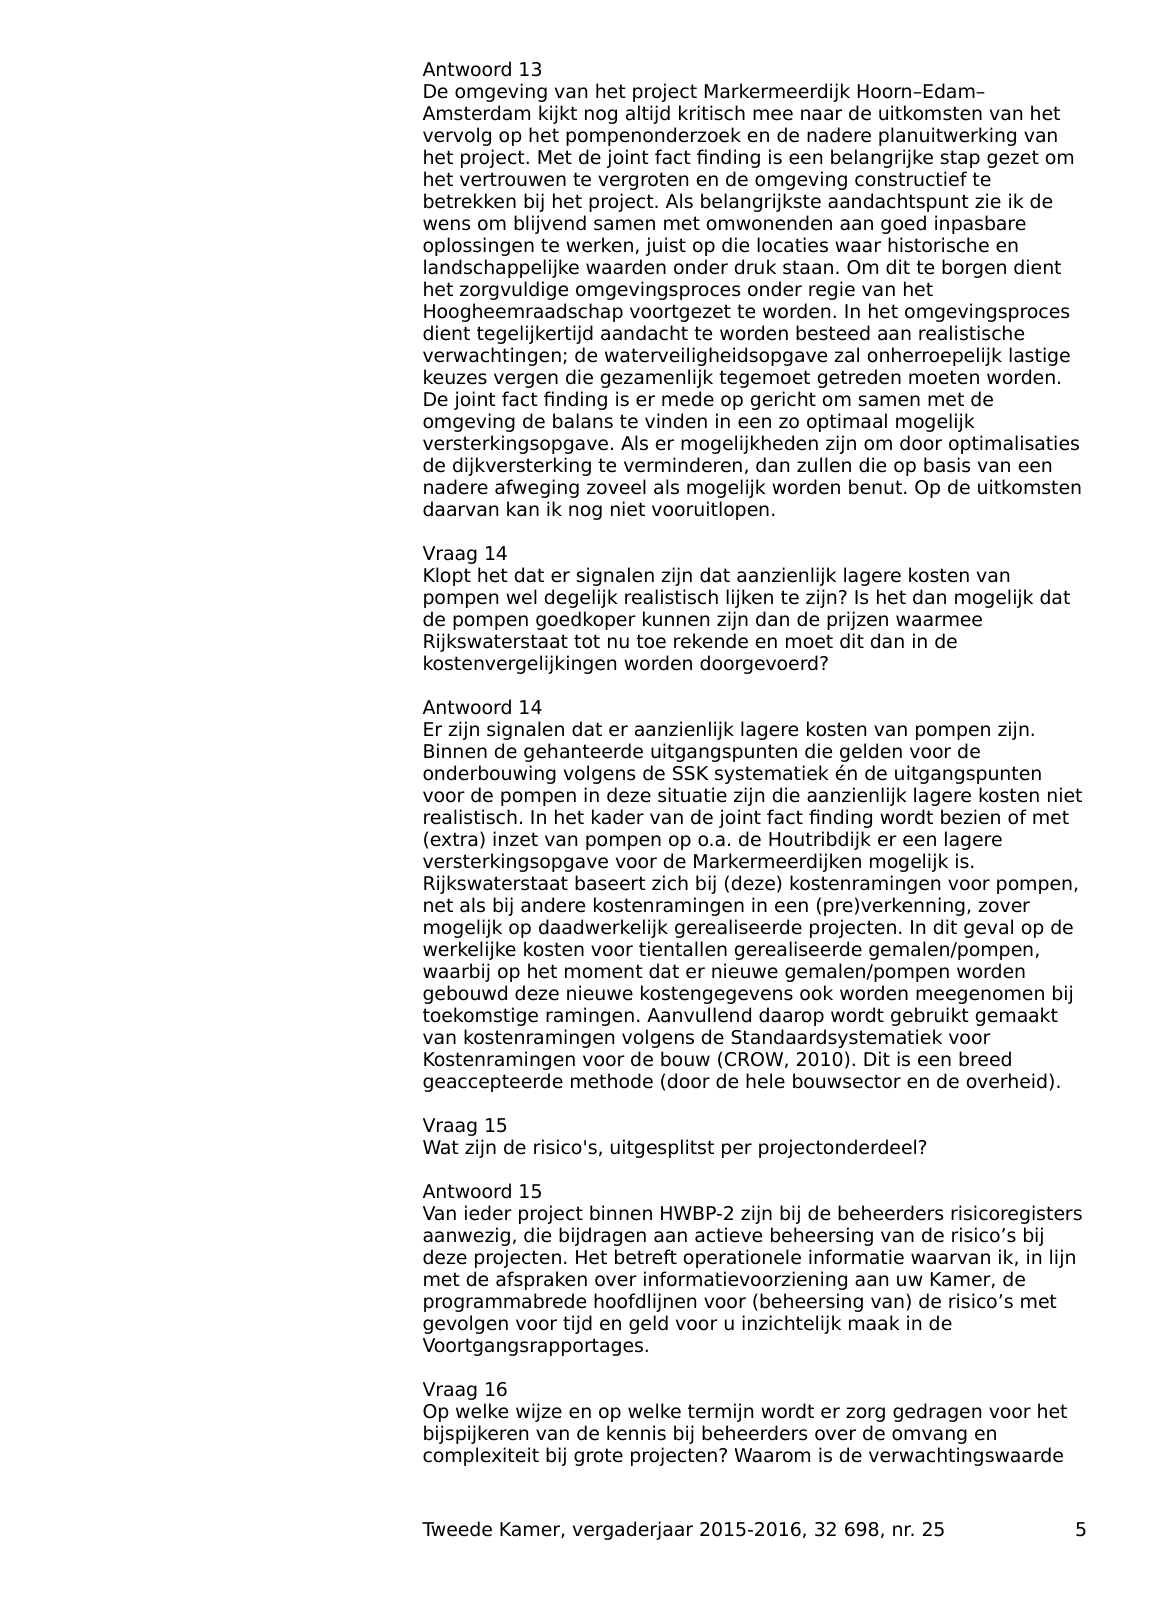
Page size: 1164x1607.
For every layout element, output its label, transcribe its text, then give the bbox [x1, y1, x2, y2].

text Antwoord 15 [422, 1181, 1087, 1203]
text Er zijn signalen dat er aanzienlijk lagere kosten van pompen zijn. Binnen de gehanteerde uitgangspunten die gelden voor de onderbouwing volgens de SSK systematiek én de uitgangspunten voor de pompen in deze situatie zijn die aanzienlijk lagere kosten niet realistisch. In het kader van de joint fact finding wordt bezien of met (extra) inzet van pompen op o.a. de Houtribdijk er een lagere versterkingsopgave voor de Markermeerdijken mogelijk is. Rijkswaterstaat baseert zich bij (deze) kostenramingen voor pompen, net als bij andere kostenramingen in een (pre)verkenning, zover mogelijk op daadwerkelijk gerealiseerde projecten. In dit geval op de werkelijke kosten voor tientallen gerealiseerde gemalen/pompen, waarbij op het moment dat er nieuwe gemalen/pompen worden gebouwd deze nieuwe kostengegevens ook worden meegenomen bij toekomstige ramingen. Aanvullend daarop wordt gebruikt gemaakt van kostenramingen volgens de Standaardsystematiek voor Kostenramingen voor de bouw (CROW, 2010). Dit is een breed geaccepteerde methode (door de hele bouwsector en de overheid). [422, 719, 1087, 1092]
text Klopt het dat er signalen zijn dat aanzienlijk lagere kosten van pompen wel degelijk realistisch lijken te zijn? Is het dan mogelijk dat de pompen goedkoper kunnen zijn dan de prijzen waarmee Rijkswaterstaat tot nu toe rekende en moet dit dan in de kostenvergelijkingen worden doorgevoerd? [422, 565, 1087, 675]
text De omgeving van het project Markermeerdijk Hoorn–Edam–Amsterdam kijkt nog altijd kritisch mee naar de uitkomsten van het vervolg op het pompenonderzoek en de nadere planuitwerking van het project. Met de joint fact finding is een belangrijke stap gezet om het vertrouwen te vergroten en de omgeving constructief te betrekken bij het project. Als belangrijkste aandachtspunt zie ik de wens om blijvend samen met omwonenden aan goed inpasbare oplossingen te werken, juist op die locaties waar historische en landschappelijke waarden onder druk staan. Om dit te borgen dient het zorgvuldige omgevingsproces onder regie van het Hoogheemraadschap voortgezet te worden. In het omgevingsproces dient tegelijkertijd aandacht te worden besteed aan realistische verwachtingen; de waterveiligheidsopgave zal onherroepelijk lastige keuzes vergen die gezamenlijk tegemoet getreden moeten worden. De joint fact finding is er mede op gericht om samen met de omgeving de balans te vinden in een zo optimaal mogelijk versterkingsopgave. Als er mogelijkheden zijn om door optimalisaties de dijkversterking te verminderen, dan zullen die op basis van een nadere afweging zoveel als mogelijk worden benut. Op de uitkomsten daarvan kan ik nog niet vooruitlopen. [422, 81, 1087, 521]
text Antwoord 14 [422, 697, 1087, 719]
text Antwoord 13 [422, 59, 1087, 81]
text Op welke wijze en op welke termijn wordt er zorg gedragen voor het bijspijkeren van de kennis bij beheerders over de omvang en complexiteit bij grote projecten? Waarom is de verwachtingswaarde [422, 1401, 1087, 1467]
text Wat zijn de risico's, uitgesplitst per projectonderdeel? [422, 1137, 1087, 1159]
text Vraag 14 [422, 543, 1087, 565]
text Vraag 16 [422, 1379, 1087, 1401]
text Vraag 15 [422, 1115, 1087, 1137]
text Van ieder project binnen HWBP-2 zijn bij de beheerders risicoregisters aanwezig, die bijdragen aan actieve beheersing van de risico’s bij deze projecten. Het betreft operationele informatie waarvan ik, in lijn met de afspraken over informatievoorziening aan uw Kamer, de programmabrede hoofdlijnen voor (beheersing van) de risico’s met gevolgen voor tijd en geld voor u inzichtelijk maak in de Voortgangsrapportages. [422, 1203, 1087, 1357]
